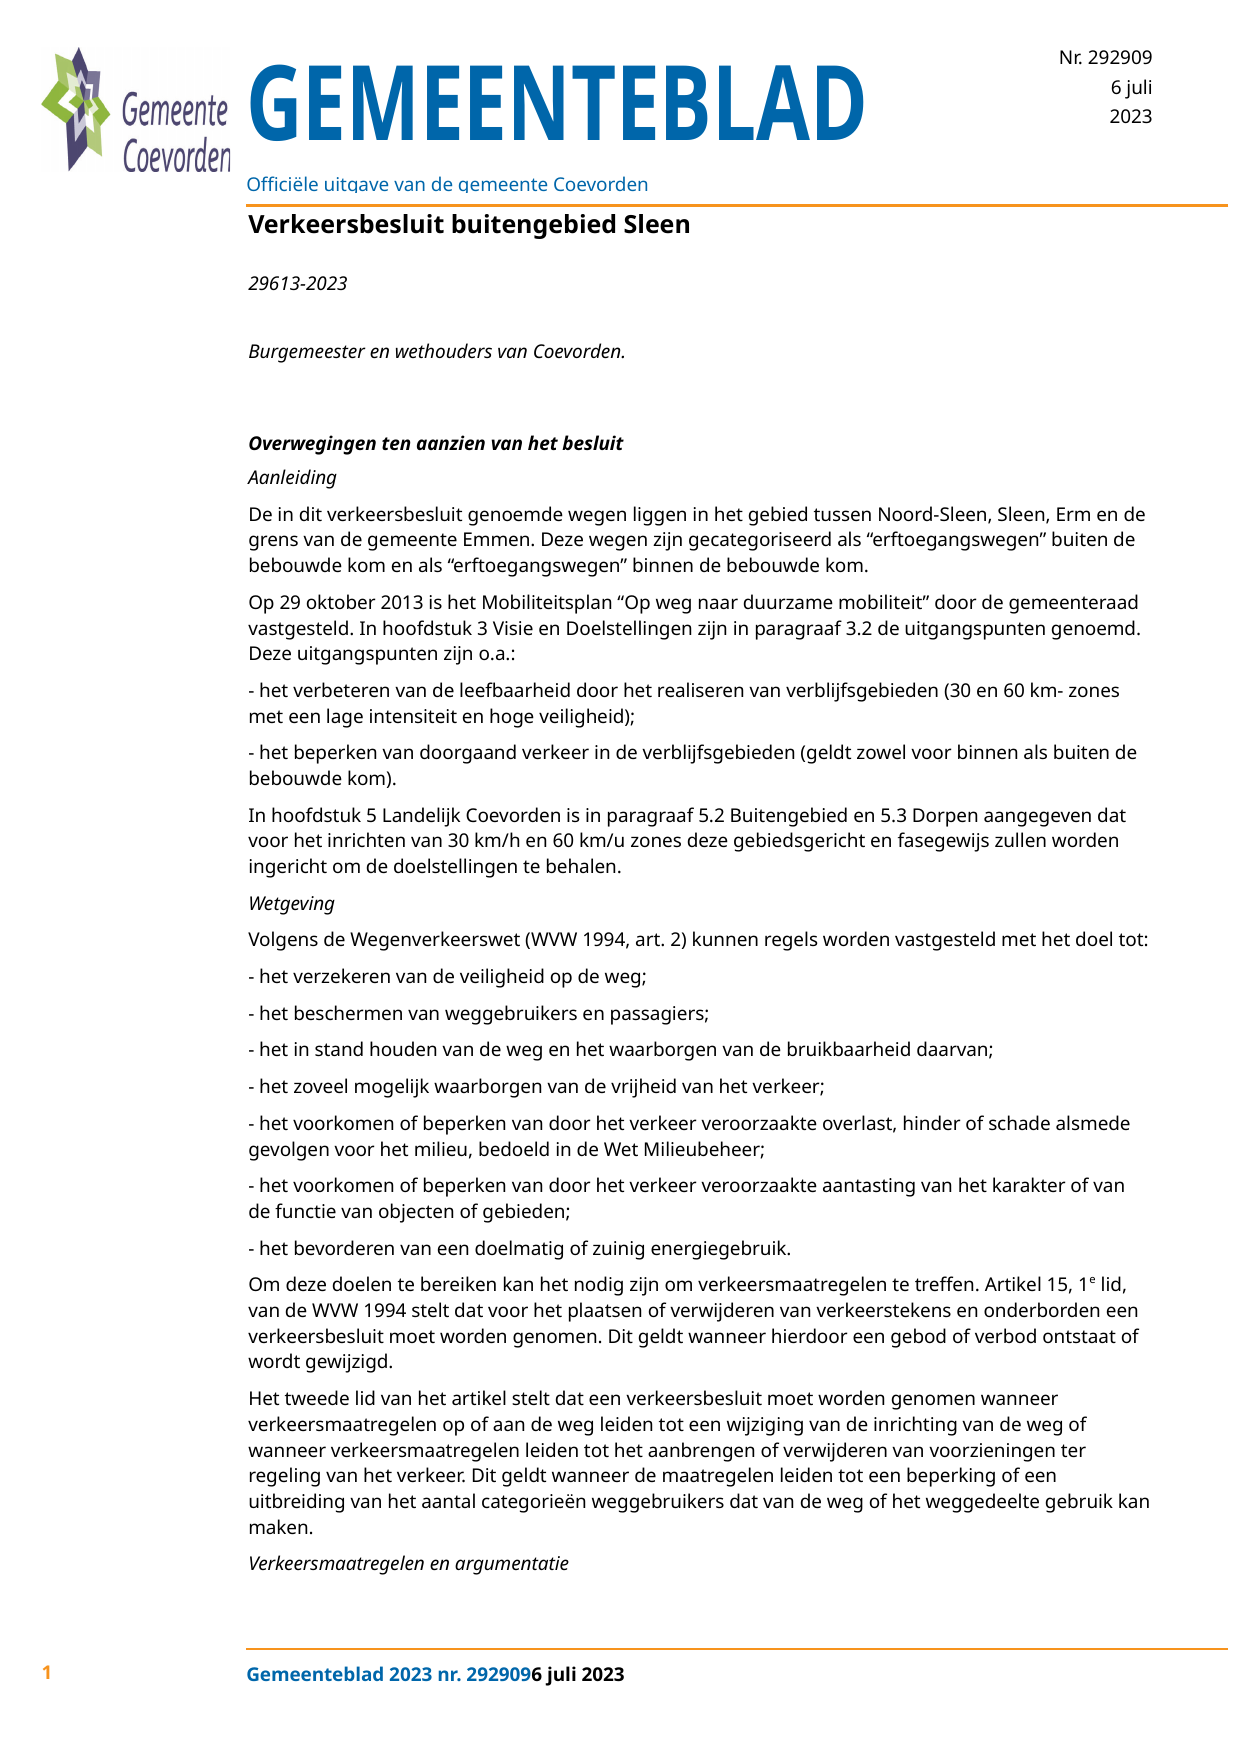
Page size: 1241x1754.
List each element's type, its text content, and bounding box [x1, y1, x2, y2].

text Op 29 oktober 2013 is het Mobiliteitsplan “Op weg naar duurzame mobiliteit” door de gemeenteraad vastgesteld. In hoofdstuk 3 Visie en Doelstellingen zijn in paragraaf 3.2 de uitgangspunten genoemd. Deze uitgangspunten zijn o.a.: [248, 589, 1152, 666]
text - het beperken van doorgaand verkeer in de verblijfsgebieden (geldt zowel voor binnen als buiten de bebouwde kom). [248, 739, 1152, 791]
text - het beschermen van weggebruikers en passagiers; [248, 1000, 1152, 1026]
text Wetgeving [248, 890, 1152, 916]
text - het zoveel mogelijk waarborgen van de vrijheid van het verkeer; [248, 1073, 1152, 1099]
text Verkeersbesluit buitengebied Sleen [248, 207, 1152, 241]
text De in dit verkeersbesluit genoemde wegen liggen in het gebied tussen Noord-Sleen, Sleen, Erm en de grens van de gemeente Emmen. Deze wegen zijn gecategoriseerd als “erftoegangswegen” buiten de bebouwde kom en als “erftoegangswegen” binnen de bebouwde kom. [248, 501, 1152, 578]
text Volgens de Wegenverkeerswet (WVW 1994, art. 2) kunnen regels worden vastgesteld met het doel tot: [248, 927, 1152, 952]
text Om deze doelen te bereiken kan het nodig zijn om verkeersmaatregelen te treffen. Artikel 15, 1e lid, van de WVW 1994 stelt dat voor het plaatsen of verwijderen van verkeerstekens en onderborden een verkeersbesluit moet worden genomen. Dit geldt wanneer hierdoor een gebod of verbod ontstaat of wordt gewijzigd. [248, 1271, 1152, 1374]
text - het voorkomen of beperken van door het verkeer veroorzaakte aantasting van het karakter of van de functie van objecten of gebieden; [248, 1172, 1152, 1224]
text In hoofdstuk 5 Landelijk Coevorden is in paragraaf 5.2 Buitengebied en 5.3 Dorpen aangegeven dat voor het inrichten van 30 km/h en 60 km/u zones deze gebiedsgericht en fasegewijs zullen worden ingericht om de doelstellingen te behalen. [248, 802, 1152, 879]
text Het tweede lid van het artikel stelt dat een verkeersbesluit moet worden genomen wanneer verkeersmaatregelen op of aan de weg leiden tot een wijziging van de inrichting van de weg of wanneer verkeersmaatregelen leiden tot het aanbrengen of verwijderen van voorzieningen ter regeling van het verkeer. Dit geldt wanneer de maatregelen leiden tot een beperking of een uitbreiding van het aantal categorieën weggebruikers dat van de weg of het weggedeelte gebruik kan maken. [248, 1385, 1152, 1540]
text - het voorkomen of beperken van door het verkeer veroorzaakte overlast, hinder of schade alsmede gevolgen voor het milieu, bedoeld in de Wet Milieubeheer; [248, 1110, 1152, 1161]
picture [41, 47, 231, 172]
text - het in stand houden van de weg en het waarborgen van de bruikbaarheid daarvan; [248, 1037, 1152, 1062]
text - het verbeteren van de leefbaarheid door het realiseren van verblijfsgebieden (30 en 60 km- zones met een lage intensiteit en hoge veiligheid); [248, 677, 1152, 728]
text Verkeersmaatregelen en argumentatie [248, 1551, 1152, 1576]
text - het bevorderen van een doelmatig of zuinig energiegebruik. [248, 1235, 1152, 1261]
text 29613-2023 [248, 270, 1152, 296]
text Overwegingen ten aanzien van het besluit [248, 430, 1152, 456]
text Aanleiding [248, 464, 1152, 490]
text - het verzekeren van de veiligheid op de weg; [248, 963, 1152, 989]
text Burgemeester en wethouders van Coevorden. [248, 338, 1152, 364]
